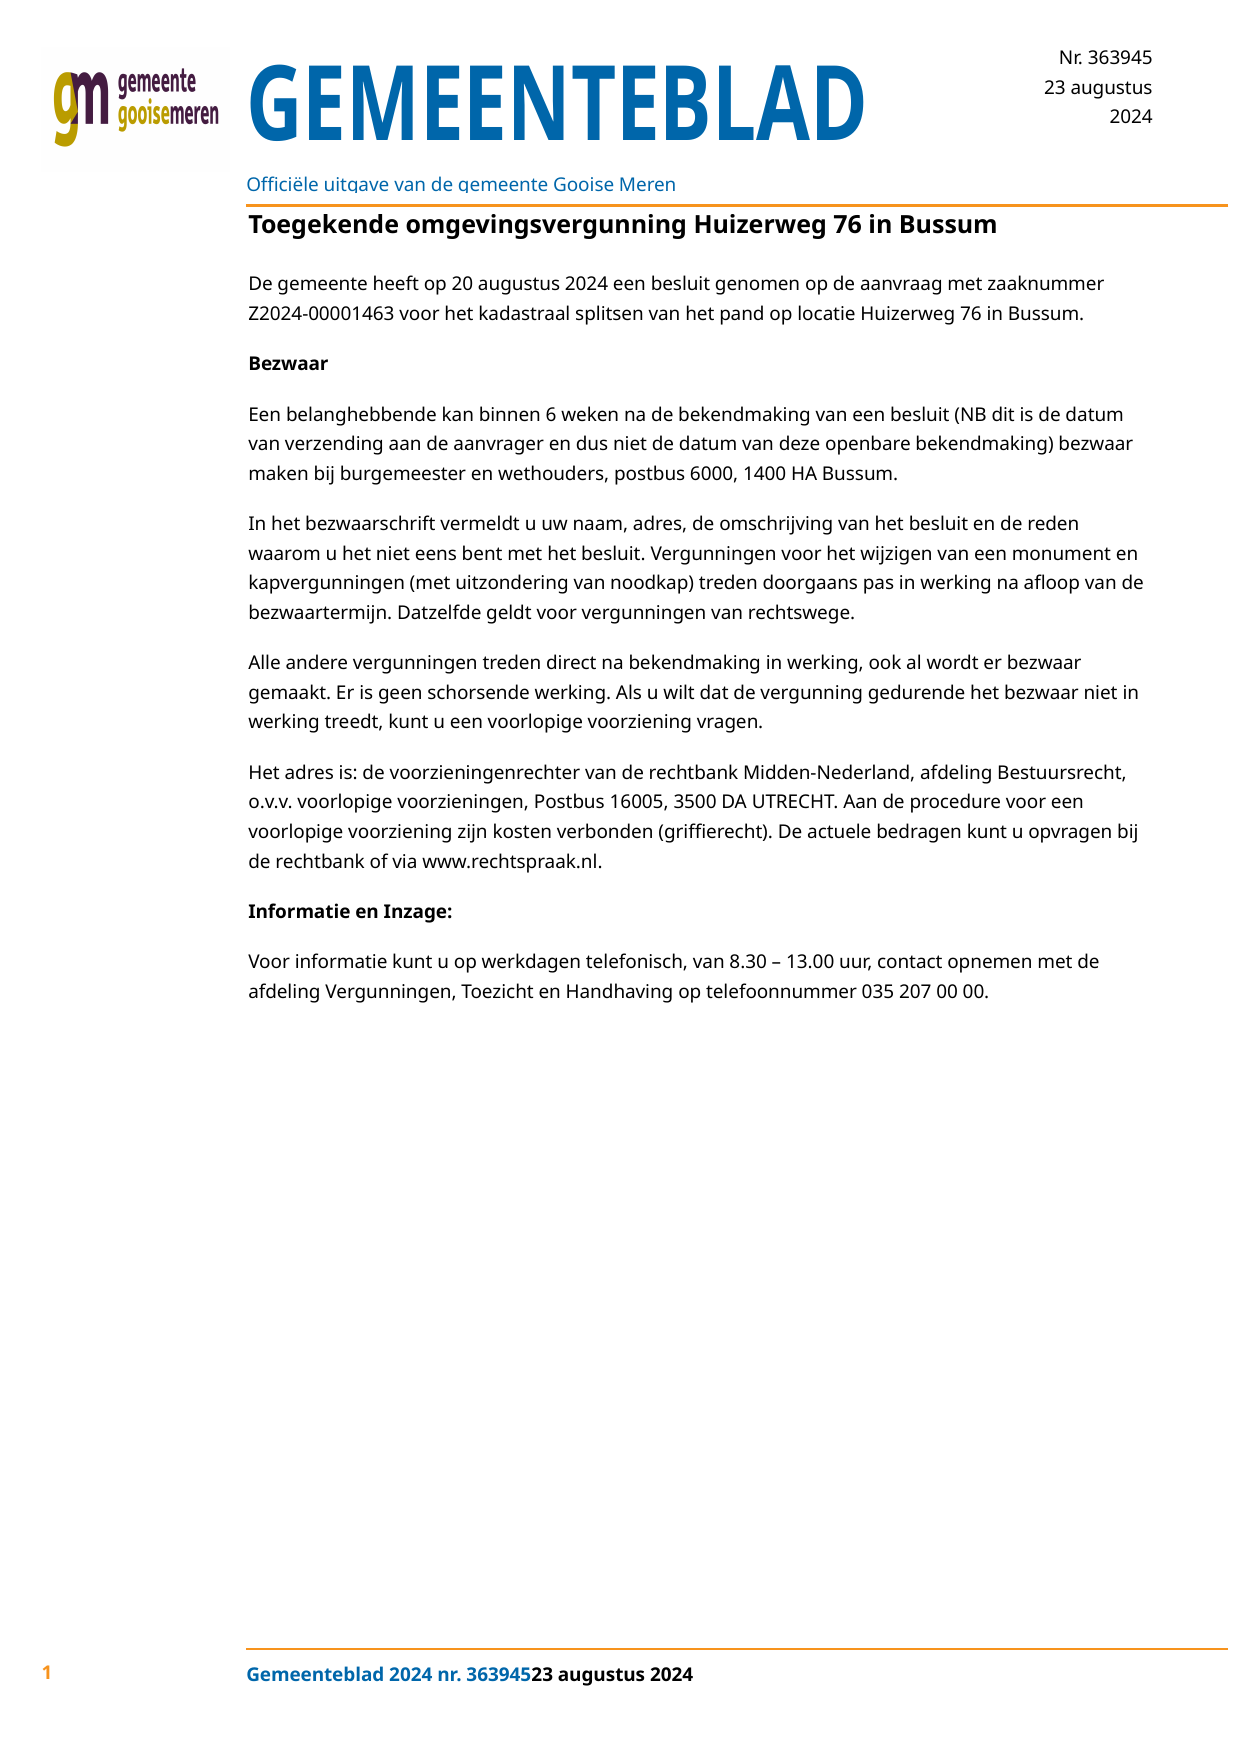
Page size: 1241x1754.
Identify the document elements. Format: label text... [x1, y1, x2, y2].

text Toegekende omgevingsvergunning Huizerweg 76 in Bussum [248, 207, 1152, 241]
text Voor informatie kunt u op werkdagen telefonisch, van 8.30 – 13.00 uur, contact opnemen met de afdeling Vergunningen, Toezicht en Handhaving op telefoonnummer 035 207 00 00. [248, 949, 1152, 1004]
text Het adres is: de voorzieningenrechter van de rechtbank Midden-Nederland, afdeling Bestuursrecht, o.v.v. voorlopige voorzieningen, Postbus 16005, 3500 DA UTRECHT. Aan de procedure voor een voorlopige voorziening zijn kosten verbonden (griffierecht). De actuele bedragen kunt u opvragen bij de rechtbank of via www.rechtspraak.nl. [248, 759, 1152, 873]
text De gemeente heeft op 20 augustus 2024 een besluit genomen op de aanvraag met zaaknummer Z2024-00001463 voor het kadastraal splitsen van het pand op locatie Huizerweg 76 in Bussum. [248, 270, 1152, 326]
text In het bezwaarschrift vermeldt u uw naam, adres, de omschrijving van het besluit en de reden waarom u het niet eens bent met het besluit. Vergunningen voor het wijzigen van een monument en kapvergunningen (met uitzondering van noodkap) treden doorgaans pas in werking na afloop van de bezwaartermijn. Datzelfde geldt voor vergunningen van rechtswege. [248, 510, 1152, 625]
text Alle andere vergunningen treden direct na bekendmaking in werking, ook al wordt er bezwaar gemaakt. Er is geen schorsende werking. Als u wilt dat de vergunning gedurende het bezwaar niet in werking treedt, kunt u een voorlopige voorziening vragen. [248, 649, 1152, 734]
picture [41, 47, 231, 172]
text Informatie en Inzage: [248, 898, 1152, 924]
text Een belanghebbende kan binnen 6 weken na de bekendmaking van een besluit (NB dit is de datum van verzending aan de aanvrager en dus niet de datum van deze openbare bekendmaking) bezwaar maken bij burgemeester en wethouders, postbus 6000, 1400 HA Bussum. [248, 401, 1152, 486]
text Bezwaar [248, 350, 1152, 376]
